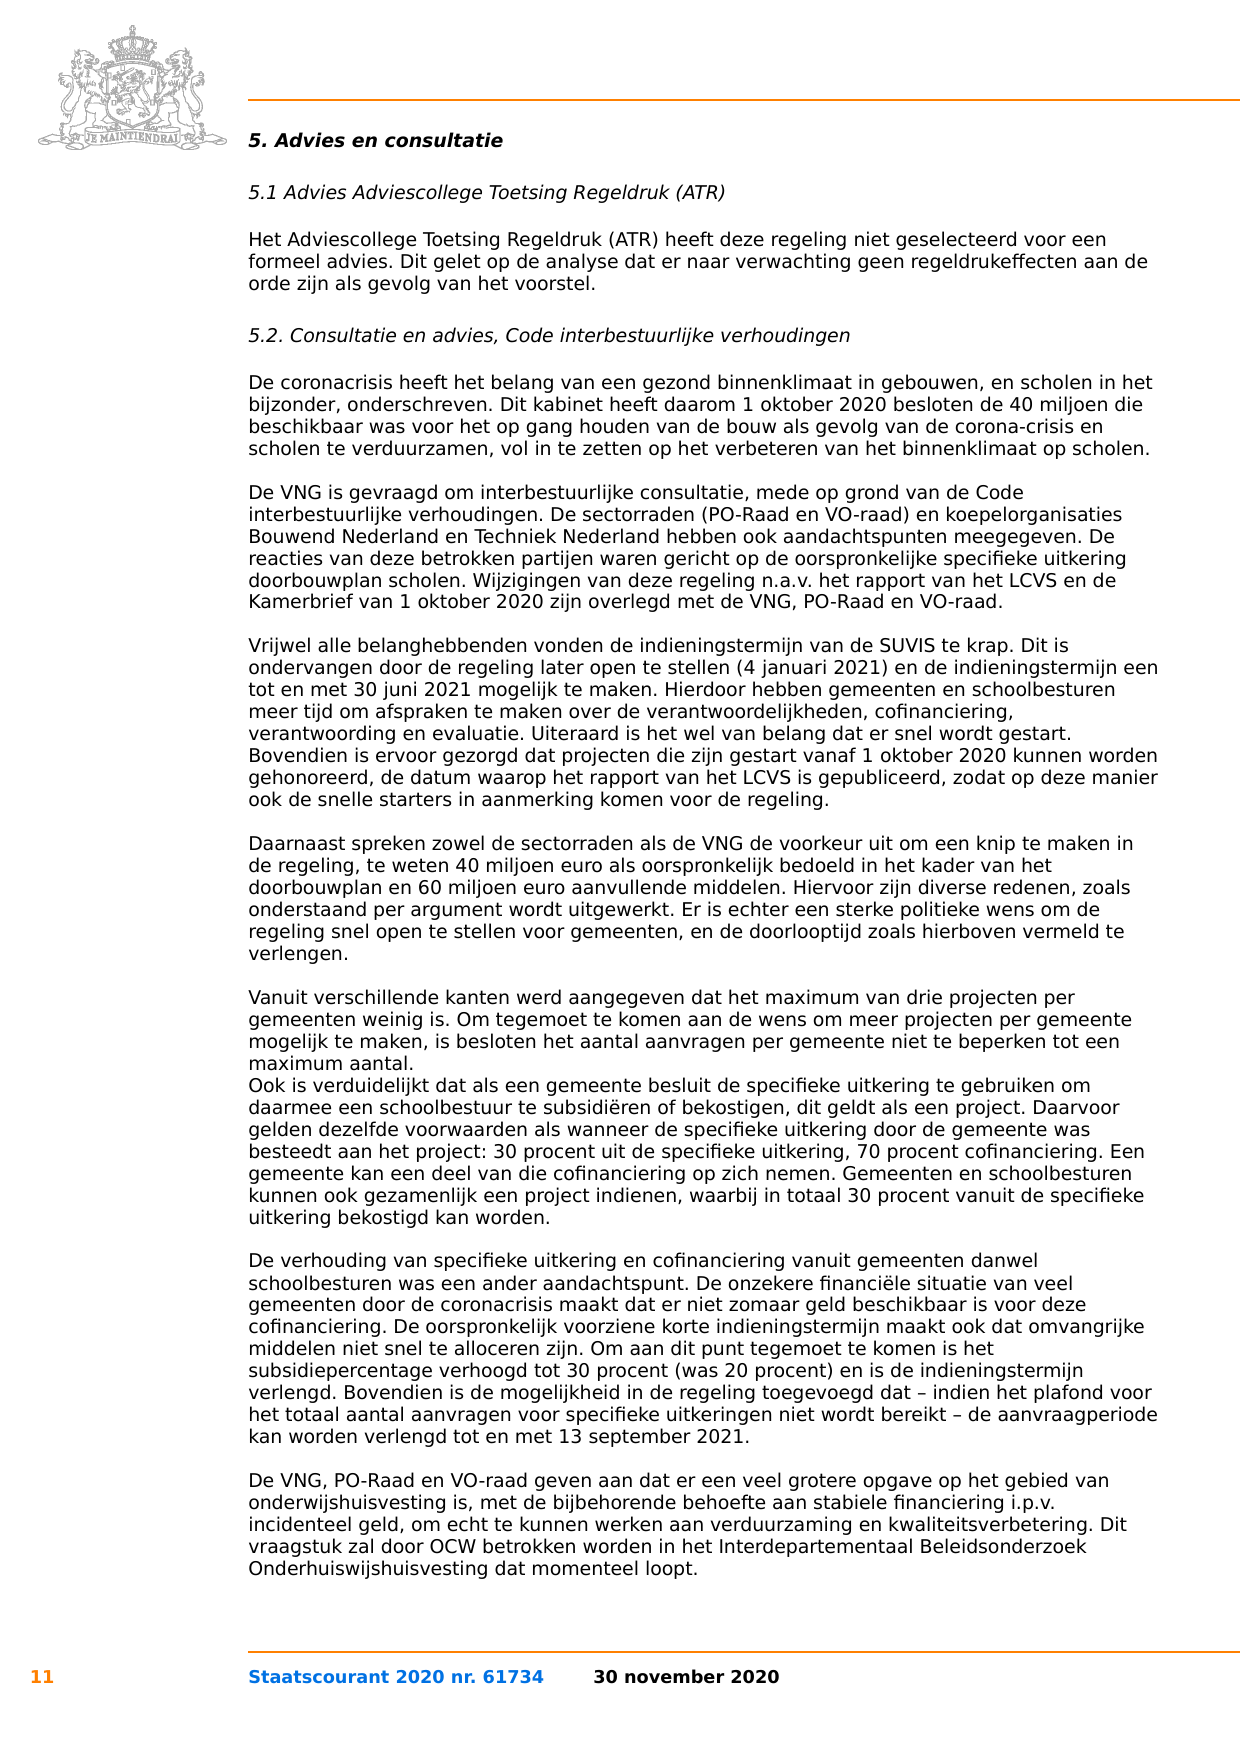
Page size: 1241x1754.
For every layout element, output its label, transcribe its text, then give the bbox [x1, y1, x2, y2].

text De VNG is gevraagd om interbestuurlijke consultatie, mede op grond van de Code interbestuurlijke verhoudingen. De sectorraden (PO-Raad en VO-raad) en koepelorganisaties Bouwend Nederland en Techniek Nederland hebben ook aandachtspunten meegegeven. De reacties van deze betrokken partijen waren gericht op de oorspronkelijke specifieke uitkering doorbouwplan scholen. Wijzigingen van deze regeling n.a.v. het rapport van het LCVS en de Kamerbrief van 1 oktober 2020 zijn overlegd met de VNG, PO-Raad en VO-raad. [248, 482, 1163, 613]
text Het Adviescollege Toetsing Regeldruk (ATR) heeft deze regeling niet geselecteerd voor een formeel advies. Dit gelet op de analyse dat er naar verwachting geen regeldrukeffecten aan de orde zijn als gevolg van het voorstel. [248, 229, 1163, 295]
text Daarnaast spreken zowel de sectorraden als de VNG de voorkeur uit om een knip te maken in de regeling, te weten 40 miljoen euro als oorspronkelijk bedoeld in het kader van het doorbouwplan en 60 miljoen euro aanvullende middelen. Hiervoor zijn diverse redenen, zoals onderstaand per argument wordt uitgewerkt. Er is echter een sterke politieke wens om de regeling snel open te stellen voor gemeenten, en de doorlooptijd zoals hierboven vermeld te verlengen. [248, 833, 1163, 965]
text De coronacrisis heeft het belang van een gezond binnenklimaat in gebouwen, en scholen in het bijzonder, onderschreven. Dit kabinet heeft daarom 1 oktober 2020 besloten de 40 miljoen die beschikbaar was voor het op gang houden van de bouw als gevolg van de corona-crisis en scholen te verduurzamen, vol in te zetten op het verbeteren van het binnenklimaat op scholen. [248, 372, 1163, 460]
subtitle 5.1 Advies Adviescollege Toetsing Regeldruk (ATR) [248, 182, 1163, 204]
text Vanuit verschillende kanten werd aangegeven dat het maximum van drie projecten per gemeenten weinig is. Om tegemoet te komen aan de wens om meer projecten per gemeente mogelijk te maken, is besloten het aantal aanvragen per gemeente niet te beperken tot een maximum aantal. [248, 987, 1163, 1075]
text Vrijwel alle belanghebbenden vonden de indieningstermijn van de SUVIS te krap. Dit is ondervangen door de regeling later open te stellen (4 januari 2021) en de indieningstermijn een tot en met 30 juni 2021 mogelijk te maken. Hierdoor hebben gemeenten en schoolbesturen meer tijd om afspraken te maken over de verantwoordelijkheden, cofinanciering, verantwoording en evaluatie. Uiteraard is het wel van belang dat er snel wordt gestart. Bovendien is ervoor gezorgd dat projecten die zijn gestart vanaf 1 oktober 2020 kunnen worden gehonoreerd, de datum waarop het rapport van het LCVS is gepubliceerd, zodat op deze manier ook de snelle starters in aanmerking komen voor de regeling. [248, 635, 1163, 811]
text Ook is verduidelijkt dat als een gemeente besluit de specifieke uitkering te gebruiken om daarmee een schoolbestuur te subsidiëren of bekostigen, dit geldt als een project. Daarvoor gelden dezelfde voorwaarden als wanneer de specifieke uitkering door de gemeente was besteedt aan het project: 30 procent uit de specifieke uitkering, 70 procent cofinanciering. Een gemeente kan een deel van die cofinanciering op zich nemen. Gemeenten en schoolbesturen kunnen ook gezamenlijk een project indienen, waarbij in totaal 30 procent vanuit de specifieke uitkering bekostigd kan worden. [248, 1075, 1163, 1228]
text De verhouding van specifieke uitkering en cofinanciering vanuit gemeenten danwel schoolbesturen was een ander aandachtspunt. De onzekere financiële situatie van veel gemeenten door de coronacrisis maakt dat er niet zomaar geld beschikbaar is voor deze cofinanciering. De oorspronkelijk voorziene korte indieningstermijn maakt ook dat omvangrijke middelen niet snel te alloceren zijn. Om aan dit punt tegemoet te komen is het subsidiepercentage verhoogd tot 30 procent (was 20 procent) en is de indieningstermijn verlengd. Bovendien is de mogelijkheid in de regeling toegevoegd dat – indien het plafond voor het totaal aantal aanvragen voor specifieke uitkeringen niet wordt bereikt – de aanvraagperiode kan worden verlengd tot en met 13 september 2021. [248, 1250, 1163, 1448]
text De VNG, PO-Raad en VO-raad geven aan dat er een veel grotere opgave op het gebied van onderwijshuisvesting is, met de bijbehorende behoefte aan stabiele financiering i.p.v. incidenteel geld, om echt te kunnen werken aan verduurzaming en kwaliteitsverbetering. Dit vraagstuk zal door OCW betrokken worden in het Interdepartementaal Beleidsonderzoek Onderhuiswijshuisvesting dat momenteel loopt. [248, 1470, 1163, 1580]
picture [38, 25, 227, 150]
subtitle 5.2. Consultatie en advies, Code interbestuurlijke verhoudingen [248, 325, 1163, 347]
subtitle 5. Advies en consultatie [248, 130, 1163, 152]
